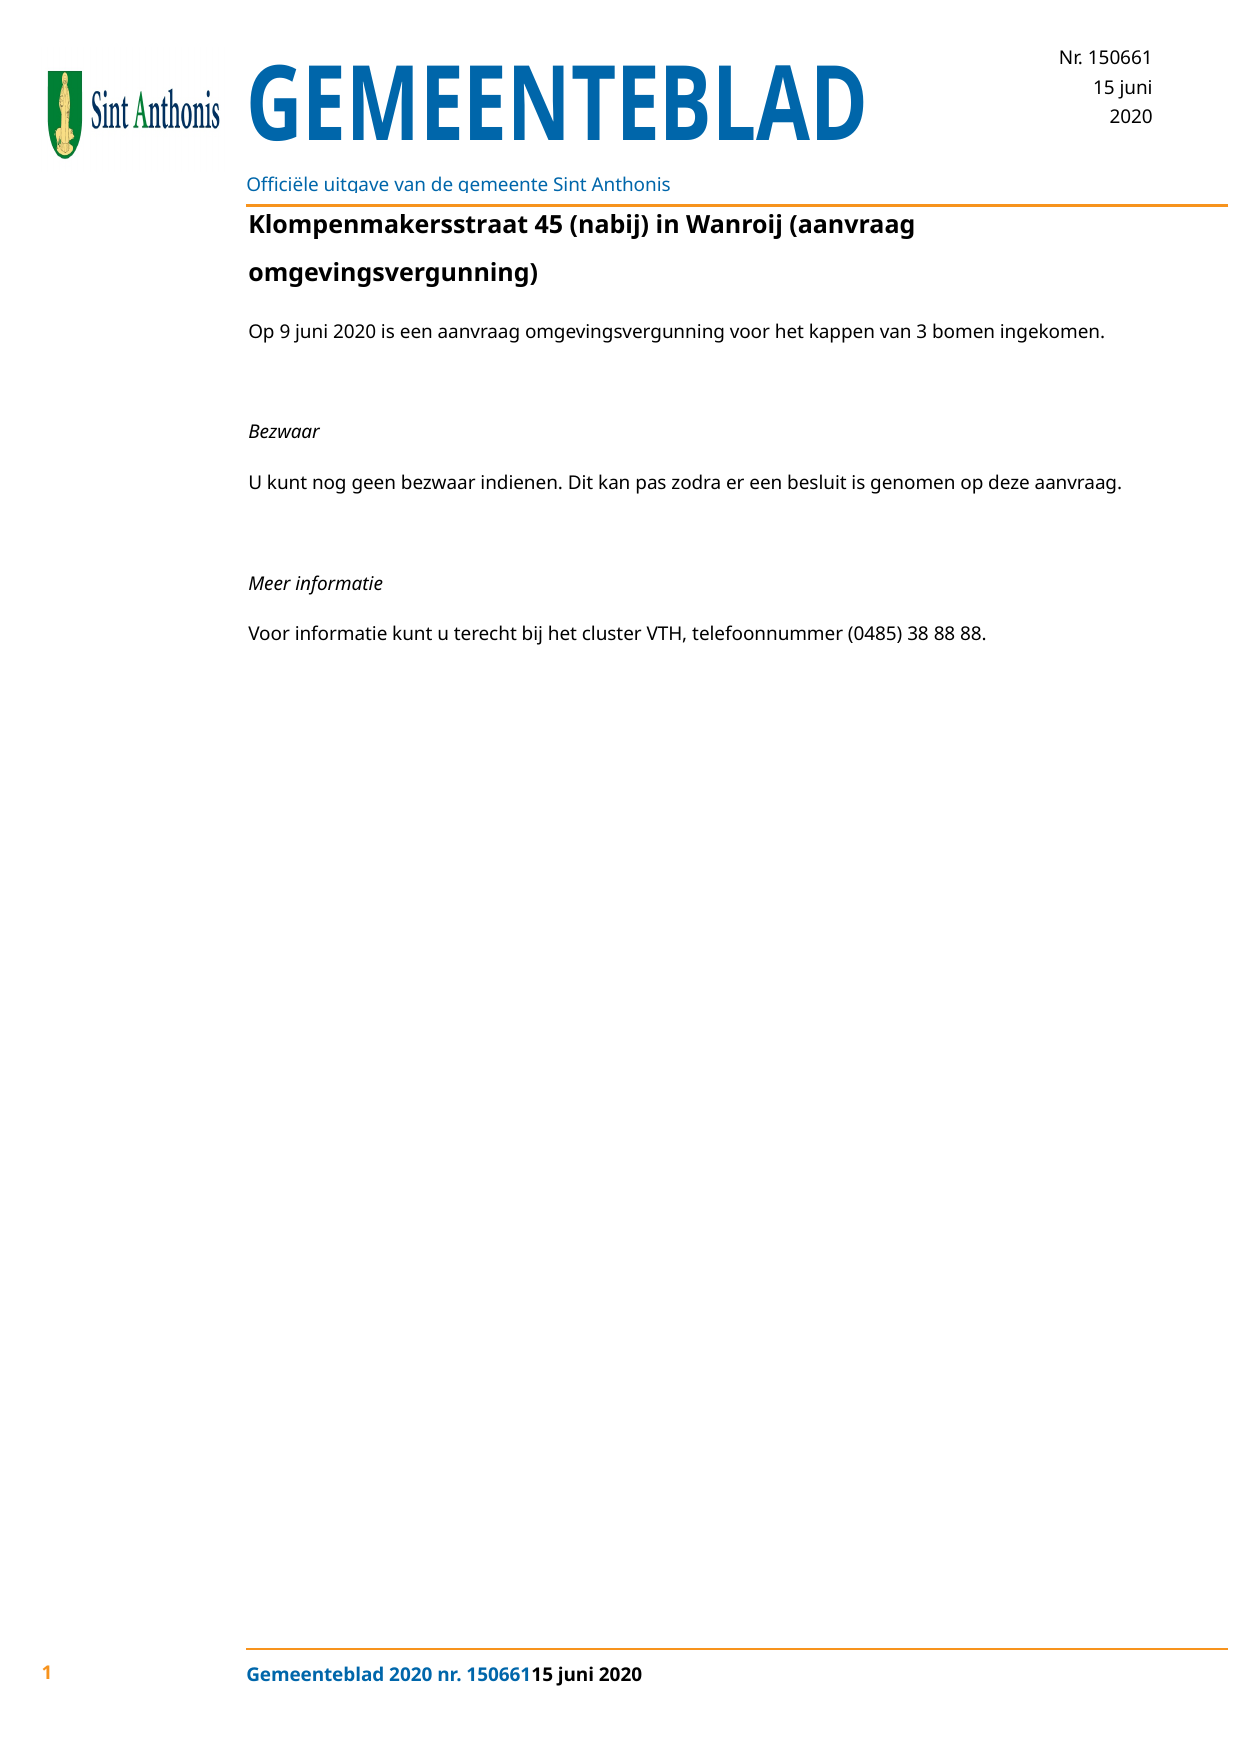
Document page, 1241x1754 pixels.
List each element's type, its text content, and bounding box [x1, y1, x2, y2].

text U kunt nog geen bezwaar indienen. Dit kan pas zodra er een besluit is genomen op deze aanvraag. [248, 469, 1152, 495]
text Op 9 juni 2020 is een aanvraag omgevingsvergunning voor het kappen van 3 bomen ingekomen. [248, 318, 1152, 344]
text Meer informatie [248, 570, 1152, 596]
text Klompenmakersstraat 45 (nabij) in Wanroij (aanvraag omgevingsvergunning) [248, 207, 1152, 288]
text Voor informatie kunt u terecht bij het cluster VTH, telefoonnummer (0485) 38 88 88. [248, 620, 1152, 646]
picture [41, 47, 231, 172]
text Bezwaar [248, 419, 1152, 444]
